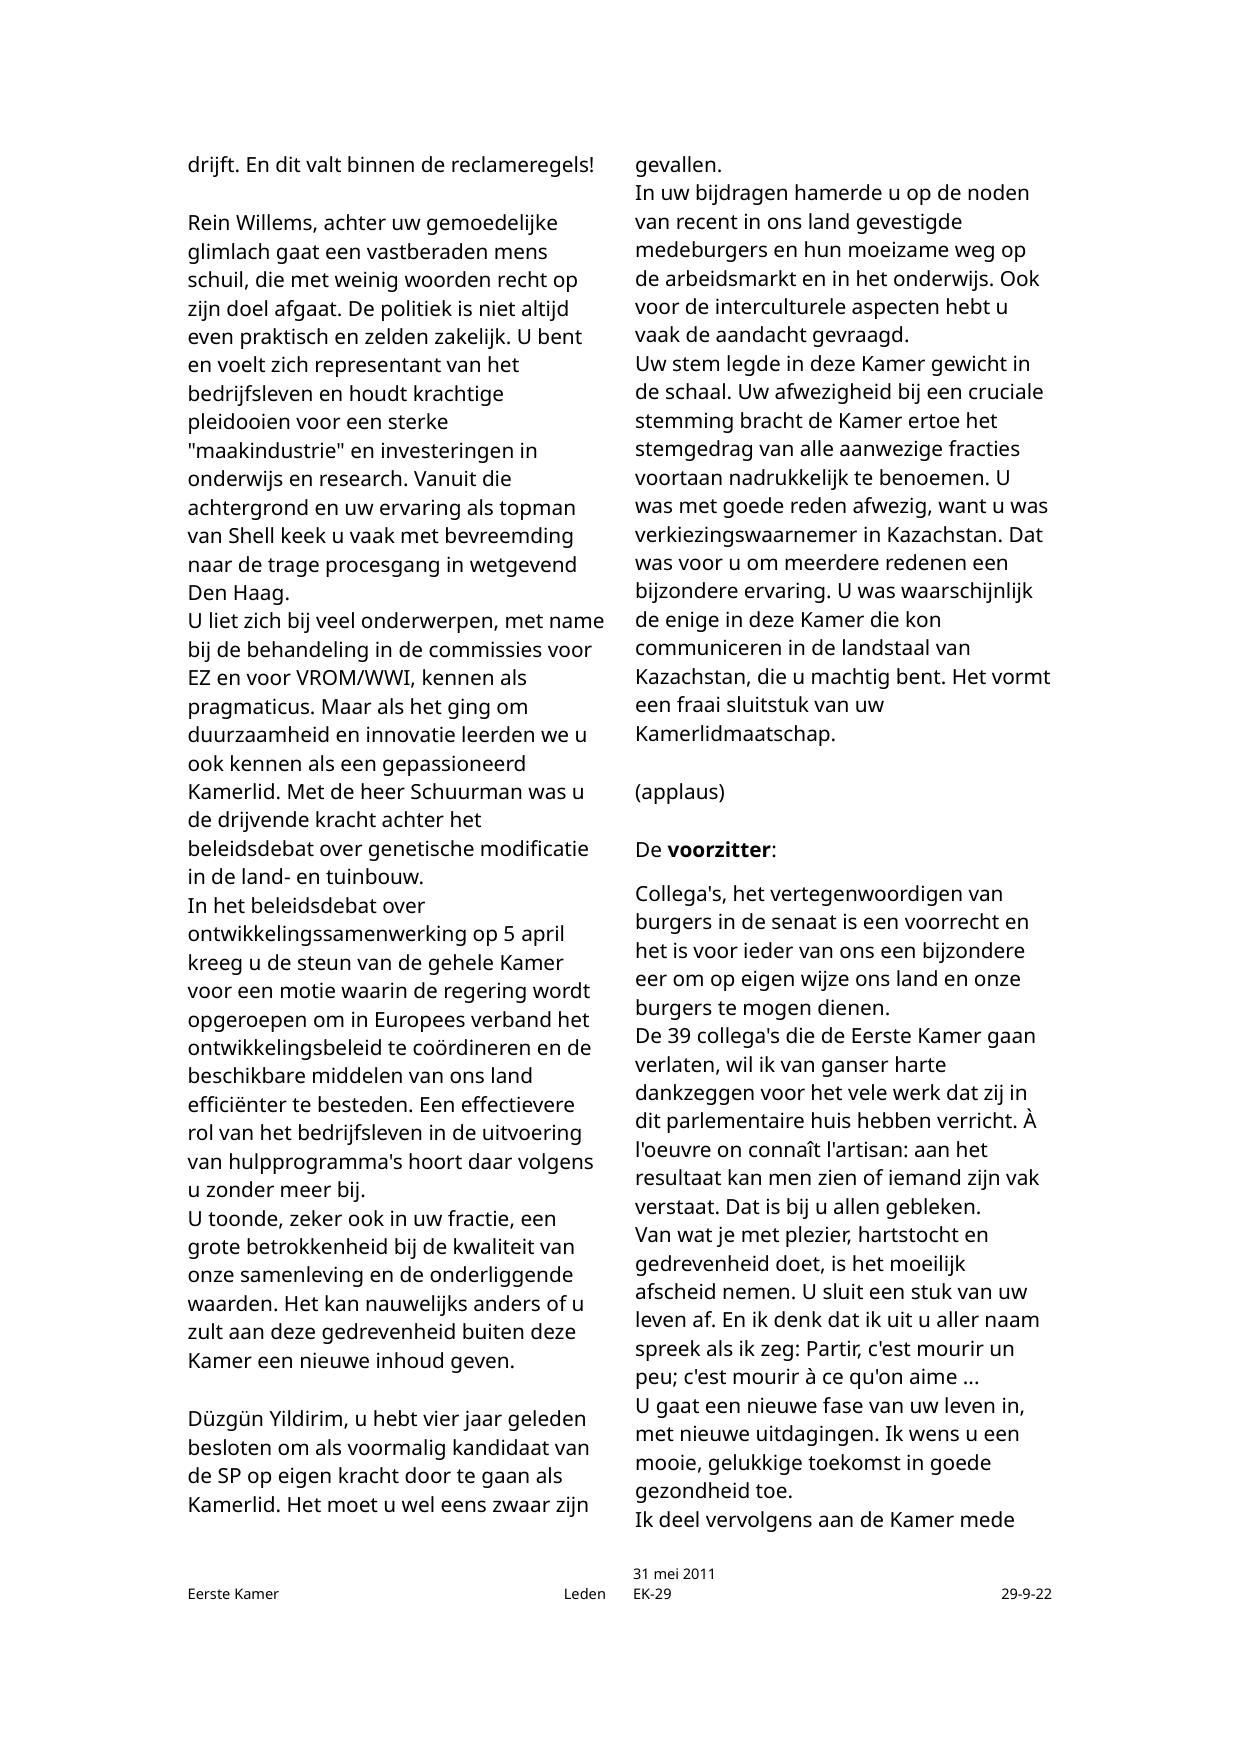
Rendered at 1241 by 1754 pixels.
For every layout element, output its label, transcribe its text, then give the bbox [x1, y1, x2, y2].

text Collega's, het vertegenwoordigen van burgers in de senaat is een voorrecht en het is voor ieder van ons een bijzondere eer om op eigen wijze ons land en onze burgers te mogen dienen. [635, 879, 1053, 1021]
text U toonde, zeker ook in uw fractie, een grote betrokkenheid bij de kwaliteit van onze samenleving en de onderliggende waarden. Het kan nauwelijks anders of u zult aan deze gedrevenheid buiten deze Kamer een nieuwe inhoud geven. [187, 1204, 605, 1374]
text De voorzitter: [635, 836, 1053, 864]
text drijft. En dit valt binnen de reclameregels! [187, 150, 605, 178]
text Ik deel vervolgens aan de Kamer mede [635, 1505, 1053, 1533]
text (applaus) [635, 777, 1053, 806]
text In het beleidsdebat over ontwikkelingssamenwerking op 5 april kreeg u de steun van de gehele Kamer voor een motie waarin de regering wordt opgeroepen om in Europees verband het ontwikkelingsbeleid te coördineren en de beschikbare middelen van ons land efficiënter te besteden. Een effectievere rol van het bedrijfsleven in de uitvoering van hulpprogramma's hoort daar volgens u zonder meer bij. [187, 891, 605, 1204]
text Uw stem legde in deze Kamer gewicht in de schaal. Uw afwezigheid bij een cruciale stemming bracht de Kamer ertoe het stemgedrag van alle aanwezige fracties voortaan nadrukkelijk te benoemen. U was met goede reden afwezig, want u was verkiezingswaarnemer in Kazachstan. Dat was voor u om meerdere redenen een bijzondere ervaring. U was waarschijnlijk de enige in deze Kamer die kon communiceren in de landstaal van Kazachstan, die u machtig bent. Het vormt een fraai sluitstuk van uw Kamerlidmaatschap. [635, 349, 1053, 747]
text U gaat een nieuwe fase van uw leven in, met nieuwe uitdagingen. Ik wens u een mooie, gelukkige toekomst in goede gezondheid toe. [635, 1391, 1053, 1505]
text U liet zich bij veel onderwerpen, met name bij de behandeling in de commissies voor EZ en voor VROM/WWI, kennen als pragmaticus. Maar als het ging om duurzaamheid en innovatie leerden we u ook kennen als een gepassioneerd Kamerlid. Met de heer Schuurman was u de drijvende kracht achter het beleidsdebat over genetische modificatie in de land- en tuinbouw. [187, 607, 605, 891]
text gevallen. [635, 150, 1053, 178]
text Van wat je met plezier, hartstocht en gedrevenheid doet, is het moeilijk afscheid nemen. U sluit een stuk van uw leven af. En ik denk dat ik uit u aller naam spreek als ik zeg: Partir, c'est mourir un peu; c'est mourir à ce qu'on aime ... [635, 1220, 1053, 1391]
text In uw bijdragen hamerde u op de noden van recent in ons land gevestigde medeburgers en hun moeizame weg op de arbeidsmarkt en in het onderwijs. Ook voor de interculturele aspecten hebt u vaak de aandacht gevraagd. [635, 178, 1053, 349]
text Düzgün Yildirim, u hebt vier jaar geleden besloten om als voormalig kandidaat van de SP op eigen kracht door te gaan als Kamerlid. Het moet u wel eens zwaar zijn [187, 1404, 605, 1518]
text De 39 collega's die de Eerste Kamer gaan verlaten, wil ik van ganser harte dankzeggen voor het vele werk dat zij in dit parlementaire huis hebben verricht. À l'oeuvre on connaît l'artisan: aan het resultaat kan men zien of iemand zijn vak verstaat. Dat is bij u allen gebleken. [635, 1021, 1053, 1220]
text Rein Willems, achter uw gemoedelijke glimlach gaat een vastberaden mens schuil, die met weinig woorden recht op zijn doel afgaat. De politiek is niet altijd even praktisch en zelden zakelijk. U bent en voelt zich representant van het bedrijfsleven en houdt krachtige pleidooien voor een sterke "maakindustrie" en investeringen in onderwijs en research. Vanuit die achtergrond en uw ervaring als topman van Shell keek u vaak met bevreemding naar de trage procesgang in wetgevend Den Haag. [187, 208, 605, 607]
